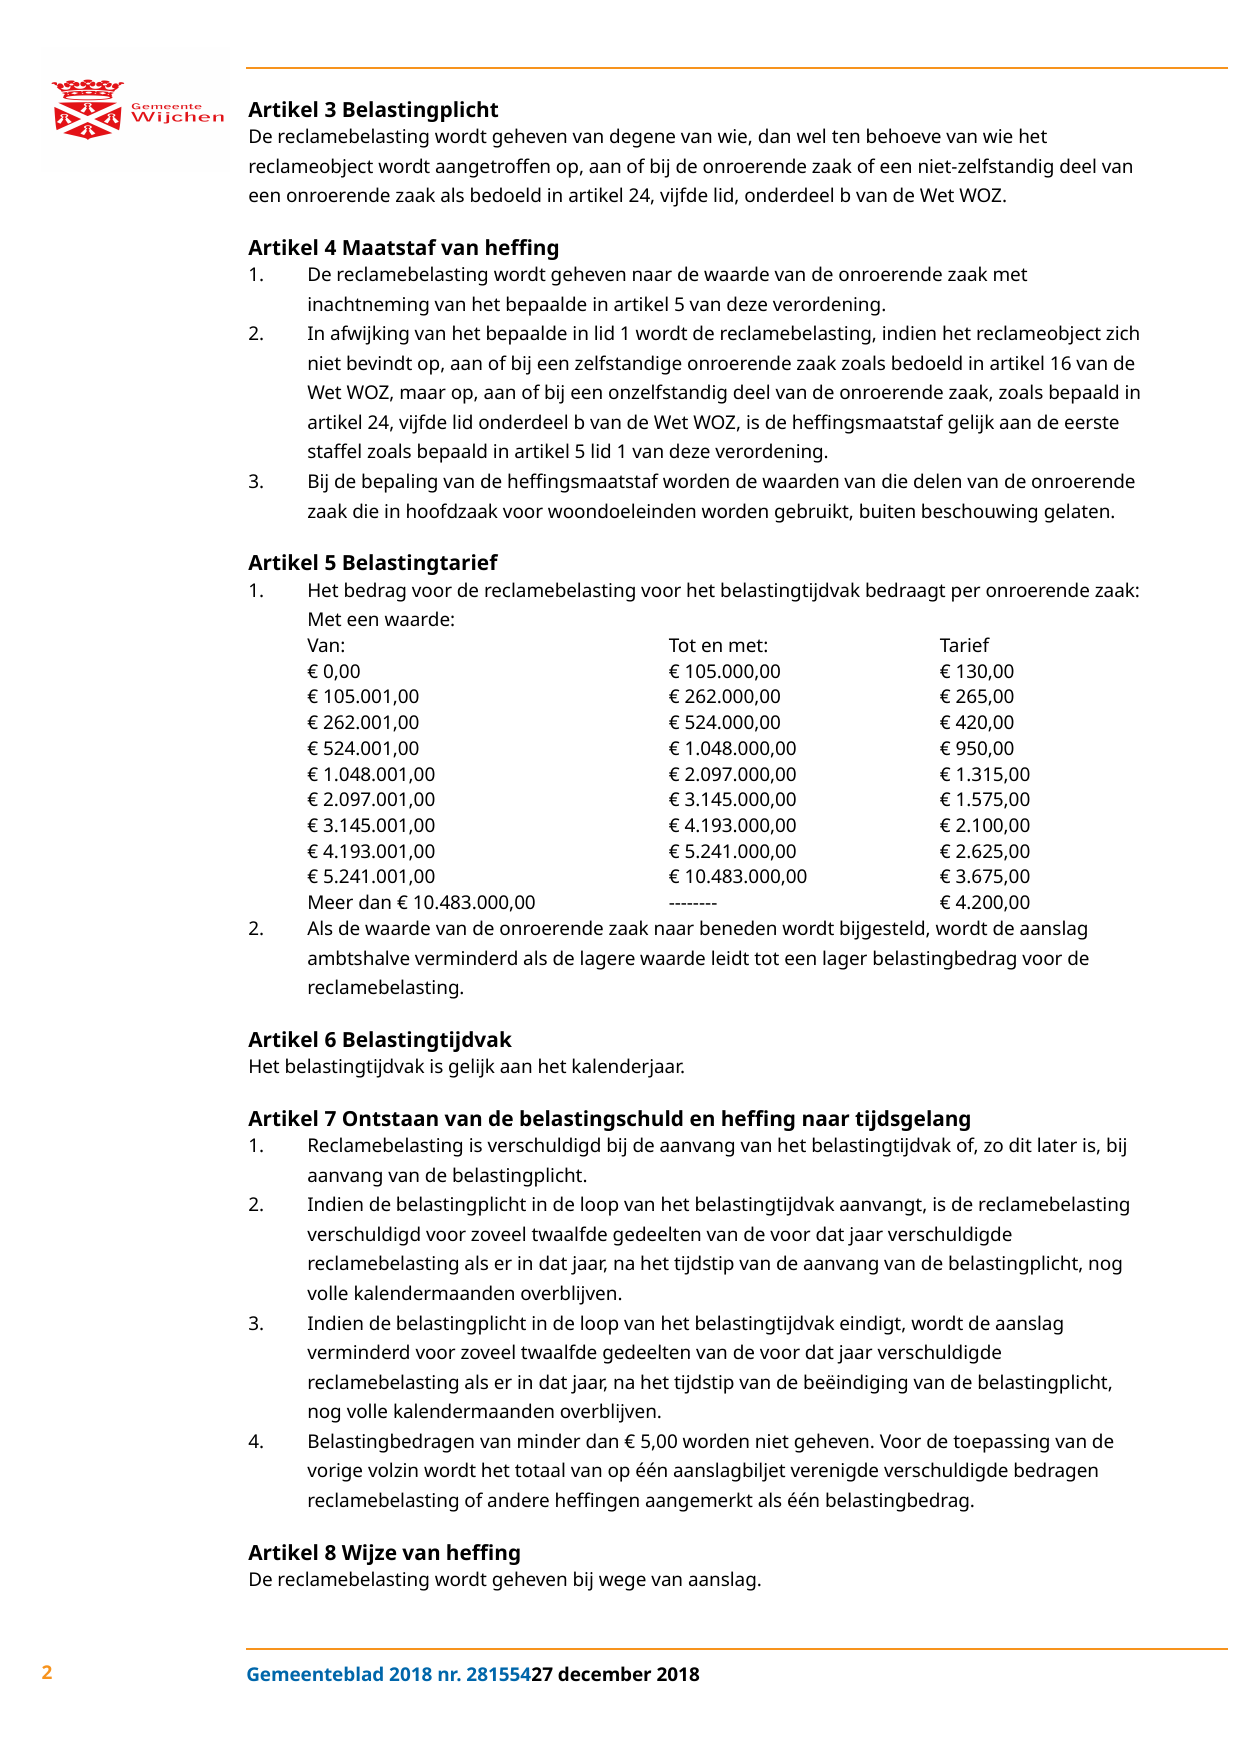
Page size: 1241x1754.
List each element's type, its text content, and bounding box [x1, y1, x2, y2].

list In afwijking van het bepaalde in lid 1 wordt de reclamebelasting, indien het reclameobject zich niet bevindt op, aan of bij een zelfstandige onroerende zaak zoals bedoeld in artikel 16 van de Wet WOZ, maar op, aan of bij een onzelfstandig deel van de onroerende zaak, zoals bepaald in artikel 24, vijfde lid onderdeel b van de Wet WOZ, is de heffingsmaatstaf gelijk aan de eerste staffel zoals bepaald in artikel 5 lid 1 van deze verordening. [248, 320, 1152, 464]
table_cell € 2.625,00 [940, 838, 1211, 864]
table_cell € 420,00 [940, 709, 1211, 735]
table_cell € 130,00 [940, 658, 1211, 684]
text Artikel 4 Maatstaf van heffing [248, 233, 1152, 261]
table_cell -------- [669, 890, 939, 915]
text Het belastingtijdvak is gelijk aan het kalenderjaar. [248, 1053, 1152, 1079]
list Indien de belastingplicht in de loop van het belastingtijdvak aanvangt, is de reclamebelasting verschuldigd voor zoveel twaalfde gedeelten van de voor dat jaar verschuldigde reclamebelasting als er in dat jaar, na het tijdstip van de aanvang van de belastingplicht, nog volle kalendermaanden overblijven. [248, 1191, 1152, 1306]
table_cell € 3.145.000,00 [669, 787, 939, 812]
table_cell Meer dan € 10.483.000,00 [307, 890, 668, 915]
text Artikel 3 Belastingplicht [248, 95, 1152, 123]
list Belastingbedragen van minder dan € 5,00 worden niet geheven. Voor de toepassing van de vorige volzin wordt het totaal van op één aanslagbiljet verenigde verschuldigde bedragen reclamebelasting of andere heffingen aangemerkt als één belastingbedrag. [248, 1428, 1152, 1513]
list Reclamebelasting is verschuldigd bij de aanvang van het belastingtijdvak of, zo dit later is, bij aanvang van de belastingplicht. [248, 1132, 1152, 1187]
text De reclamebelasting wordt geheven van degene van wie, dan wel ten behoeve van wie het reclameobject wordt aangetroffen op, aan of bij de onroerende zaak of een niet-zelfstandig deel van een onroerende zaak als bedoeld in artikel 24, vijfde lid, onderdeel b van de Wet WOZ. [248, 123, 1152, 208]
table_cell € 262.000,00 [669, 684, 939, 709]
table_cell € 105.000,00 [669, 658, 939, 684]
table_cell € 1.575,00 [940, 787, 1211, 812]
table_cell Tarief [940, 632, 1211, 658]
table_cell € 950,00 [940, 735, 1211, 761]
table_cell € 1.048.001,00 [307, 761, 668, 787]
text Artikel 5 Belastingtarief [248, 548, 1152, 577]
table_cell € 1.048.000,00 [669, 735, 939, 761]
list Als de waarde van de onroerende zaak naar beneden wordt bijgesteld, wordt de aanslag ambtshalve verminderd als de lagere waarde leidt tot een lager belastingbedrag voor de reclamebelasting. [248, 915, 1152, 1000]
list De reclamebelasting wordt geheven naar de waarde van de onroerende zaak met inachtneming van het bepaalde in artikel 5 van deze verordening. [248, 261, 1152, 317]
table_cell Van: [307, 632, 668, 658]
list Indien de belastingplicht in de loop van het belastingtijdvak eindigt, wordt de aanslag verminderd voor zoveel twaalfde gedeelten van de voor dat jaar verschuldigde reclamebelasting als er in dat jaar, na het tijdstip van de beëindiging van de belastingplicht, nog volle kalendermaanden overblijven. [248, 1310, 1152, 1424]
list Bij de bepaling van de heffingsmaatstaf worden de waarden van die delen van de onroerende zaak die in hoofdzaak voor woondoeleinden worden gebruikt, buiten beschouwing gelaten. [248, 468, 1152, 524]
table_cell € 5.241.000,00 [669, 838, 939, 864]
table_cell Tot en met: [669, 632, 939, 658]
table_header Met een waarde: [307, 606, 939, 632]
table_header [940, 606, 1211, 632]
table_cell € 262.001,00 [307, 709, 668, 735]
table_cell € 524.000,00 [669, 709, 939, 735]
table_cell € 0,00 [307, 658, 668, 684]
table_cell € 4.200,00 [940, 890, 1211, 915]
table_cell € 4.193.001,00 [307, 838, 668, 864]
table_cell € 265,00 [940, 684, 1211, 709]
table_cell € 2.097.001,00 [307, 787, 668, 812]
list Het bedrag voor de reclamebelasting voor het belastingtijdvak bedraagt per onroerende zaak: [248, 577, 1152, 602]
table_cell € 5.241.001,00 [307, 864, 668, 889]
table_cell € 4.193.000,00 [669, 812, 939, 838]
table_cell € 3.145.001,00 [307, 812, 668, 838]
text De reclamebelasting wordt geheven bij wege van aanslag. [248, 1566, 1152, 1592]
text Artikel 8 Wijze van heffing [248, 1538, 1152, 1566]
table_cell € 2.097.000,00 [669, 761, 939, 787]
table_cell € 1.315,00 [940, 761, 1211, 787]
text Artikel 7 Ontstaan van de belastingschuld en heffing naar tijdsgelang [248, 1104, 1152, 1132]
table_cell € 105.001,00 [307, 684, 668, 709]
table_cell € 524.001,00 [307, 735, 668, 761]
table_cell € 10.483.000,00 [669, 864, 939, 889]
text Artikel 6 Belastingtijdvak [248, 1025, 1152, 1053]
picture [41, 47, 231, 172]
table_cell € 3.675,00 [940, 864, 1211, 889]
table_cell € 2.100,00 [940, 812, 1211, 838]
